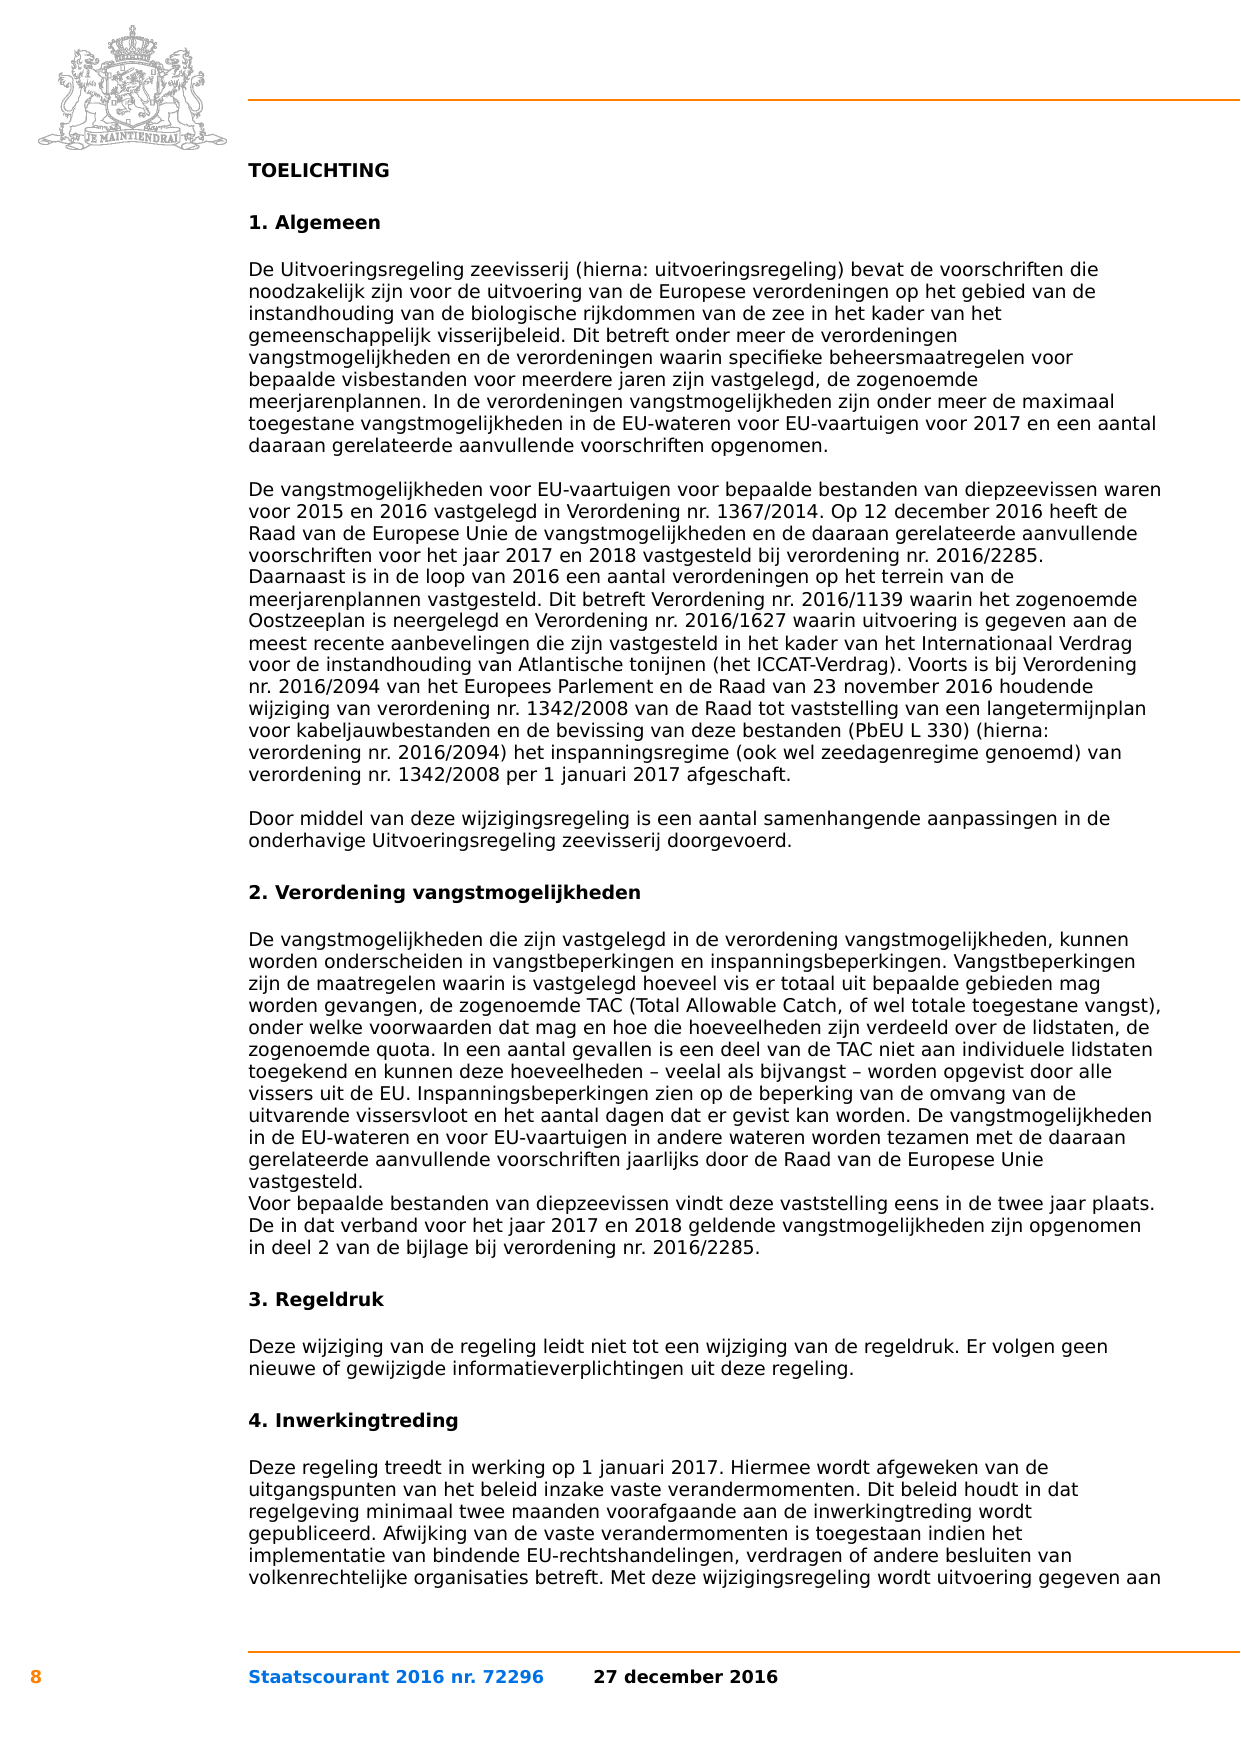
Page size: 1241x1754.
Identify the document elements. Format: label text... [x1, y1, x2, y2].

text Door middel van deze wijzigingsregeling is een aantal samenhangende aanpassingen in de onderhavige Uitvoeringsregeling zeevisserij doorgevoerd. [248, 808, 1163, 852]
subtitle 4. Inwerkingtreding [248, 1410, 1163, 1432]
subtitle TOELICHTING [248, 160, 1163, 182]
subtitle 2. Verordening vangstmogelijkheden [248, 882, 1163, 904]
text De vangstmogelijkheden die zijn vastgelegd in de verordening vangstmogelijkheden, kunnen worden onderscheiden in vangstbeperkingen en inspanningsbeperkingen. Vangstbeperkingen zijn de maatregelen waarin is vastgelegd hoeveel vis er totaal uit bepaalde gebieden mag worden gevangen, de zogenoemde TAC (Total Allowable Catch, of wel totale toegestane vangst), onder welke voorwaarden dat mag en hoe die hoeveelheden zijn verdeeld over de lidstaten, de zogenoemde quota. In een aantal gevallen is een deel van de TAC niet aan individuele lidstaten toegekend en kunnen deze hoeveelheden – veelal als bijvangst – worden opgevist door alle vissers uit de EU. Inspanningsbeperkingen zien op de beperking van de omvang van de uitvarende vissersvloot en het aantal dagen dat er gevist kan worden. De vangstmogelijkheden in de EU-wateren en voor EU-vaartuigen in andere wateren worden tezamen met de daaraan gerelateerde aanvullende voorschriften jaarlijks door de Raad van de Europese Unie vastgesteld. [248, 929, 1163, 1193]
picture [38, 25, 227, 150]
text De Uitvoeringsregeling zeevisserij (hierna: uitvoeringsregeling) bevat de voorschriften die noodzakelijk zijn voor de uitvoering van de Europese verordeningen op het gebied van de instandhouding van de biologische rijkdommen van de zee in het kader van het gemeenschappelijk visserijbeleid. Dit betreft onder meer de verordeningen vangstmogelijkheden en de verordeningen waarin specifieke beheersmaatregelen voor bepaalde visbestanden voor meerdere jaren zijn vastgelegd, de zogenoemde meerjarenplannen. In de verordeningen vangstmogelijkheden zijn onder meer de maximaal toegestane vangstmogelijkheden in de EU-wateren voor EU-vaartuigen voor 2017 en een aantal daaraan gerelateerde aanvullende voorschriften opgenomen. [248, 259, 1163, 457]
subtitle 3. Regeldruk [248, 1289, 1163, 1311]
text Voor bepaalde bestanden van diepzeevissen vindt deze vaststelling eens in de twee jaar plaats. De in dat verband voor het jaar 2017 en 2018 geldende vangstmogelijkheden zijn opgenomen in deel 2 van de bijlage bij verordening nr. 2016/2285. [248, 1193, 1163, 1259]
text Deze wijziging van de regeling leidt niet tot een wijziging van de regeldruk. Er volgen geen nieuwe of gewijzigde informatieverplichtingen uit deze regeling. [248, 1336, 1163, 1380]
text De vangstmogelijkheden voor EU-vaartuigen voor bepaalde bestanden van diepzeevissen waren voor 2015 en 2016 vastgelegd in Verordening nr. 1367/2014. Op 12 december 2016 heeft de Raad van de Europese Unie de vangstmogelijkheden en de daaraan gerelateerde aanvullende voorschriften voor het jaar 2017 en 2018 vastgesteld bij verordening nr. 2016/2285. [248, 478, 1163, 566]
text Deze regeling treedt in werking op 1 januari 2017. Hiermee wordt afgeweken van de uitgangspunten van het beleid inzake vaste verandermomenten. Dit beleid houdt in dat regelgeving minimaal twee maanden voorafgaande aan de inwerkingtreding wordt gepubliceerd. Afwijking van de vaste verandermomenten is toegestaan indien het implementatie van bindende EU-rechtshandelingen, verdragen of andere besluiten van volkenrechtelijke organisaties betreft. Met deze wijzigingsregeling wordt uitvoering gegeven aan [248, 1457, 1163, 1588]
text Daarnaast is in de loop van 2016 een aantal verordeningen op het terrein van de meerjarenplannen vastgesteld. Dit betreft Verordening nr. 2016/1139 waarin het zogenoemde Oostzeeplan is neergelegd en Verordening nr. 2016/1627 waarin uitvoering is gegeven aan de meest recente aanbevelingen die zijn vastgesteld in het kader van het Internationaal Verdrag voor de instandhouding van Atlantische tonijnen (het ICCAT-Verdrag). Voorts is bij Verordening nr. 2016/2094 van het Europees Parlement en de Raad van 23 november 2016 houdende wijziging van verordening nr. 1342/2008 van de Raad tot vaststelling van een langetermijnplan voor kabeljauwbestanden en de bevissing van deze bestanden (PbEU L 330) (hierna: verordening nr. 2016/2094) het inspanningsregime (ook wel zeedagenregime genoemd) van verordening nr. 1342/2008 per 1 januari 2017 afgeschaft. [248, 566, 1163, 786]
subtitle 1. Algemeen [248, 212, 1163, 234]
